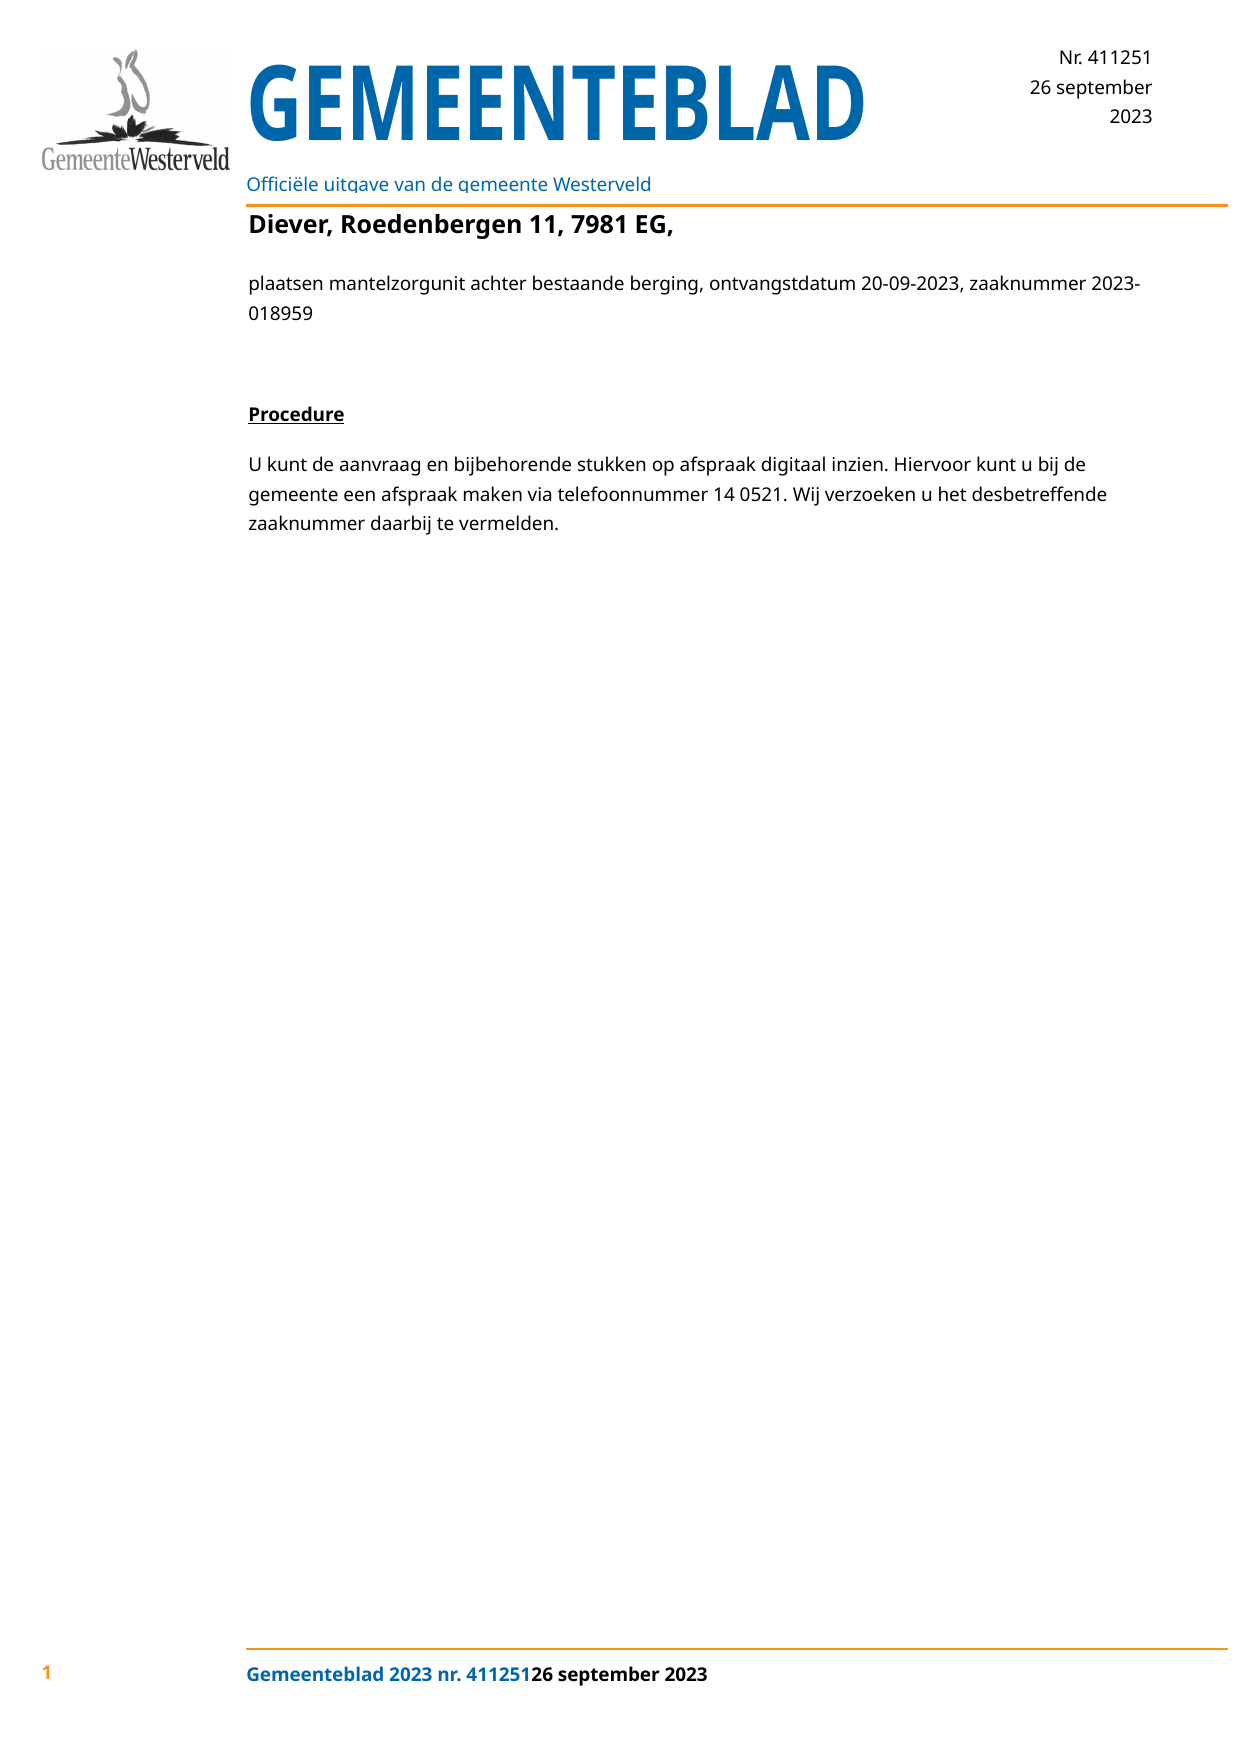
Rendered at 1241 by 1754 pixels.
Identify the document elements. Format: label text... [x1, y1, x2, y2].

text Procedure [248, 401, 1152, 426]
text Diever, Roedenbergen 11, 7981 EG, [248, 207, 1152, 241]
text plaatsen mantelzorgunit achter bestaande berging, ontvangstdatum 20-09-2023, zaaknummer 2023-018959 [248, 270, 1152, 326]
picture [41, 47, 231, 172]
text U kunt de aanvraag en bijbehorende stukken op afspraak digitaal inzien. Hiervoor kunt u bij de gemeente een afspraak maken via telefoonnummer 14 0521. Wij verzoeken u het desbetreffende zaaknummer daarbij te vermelden. [248, 451, 1152, 536]
